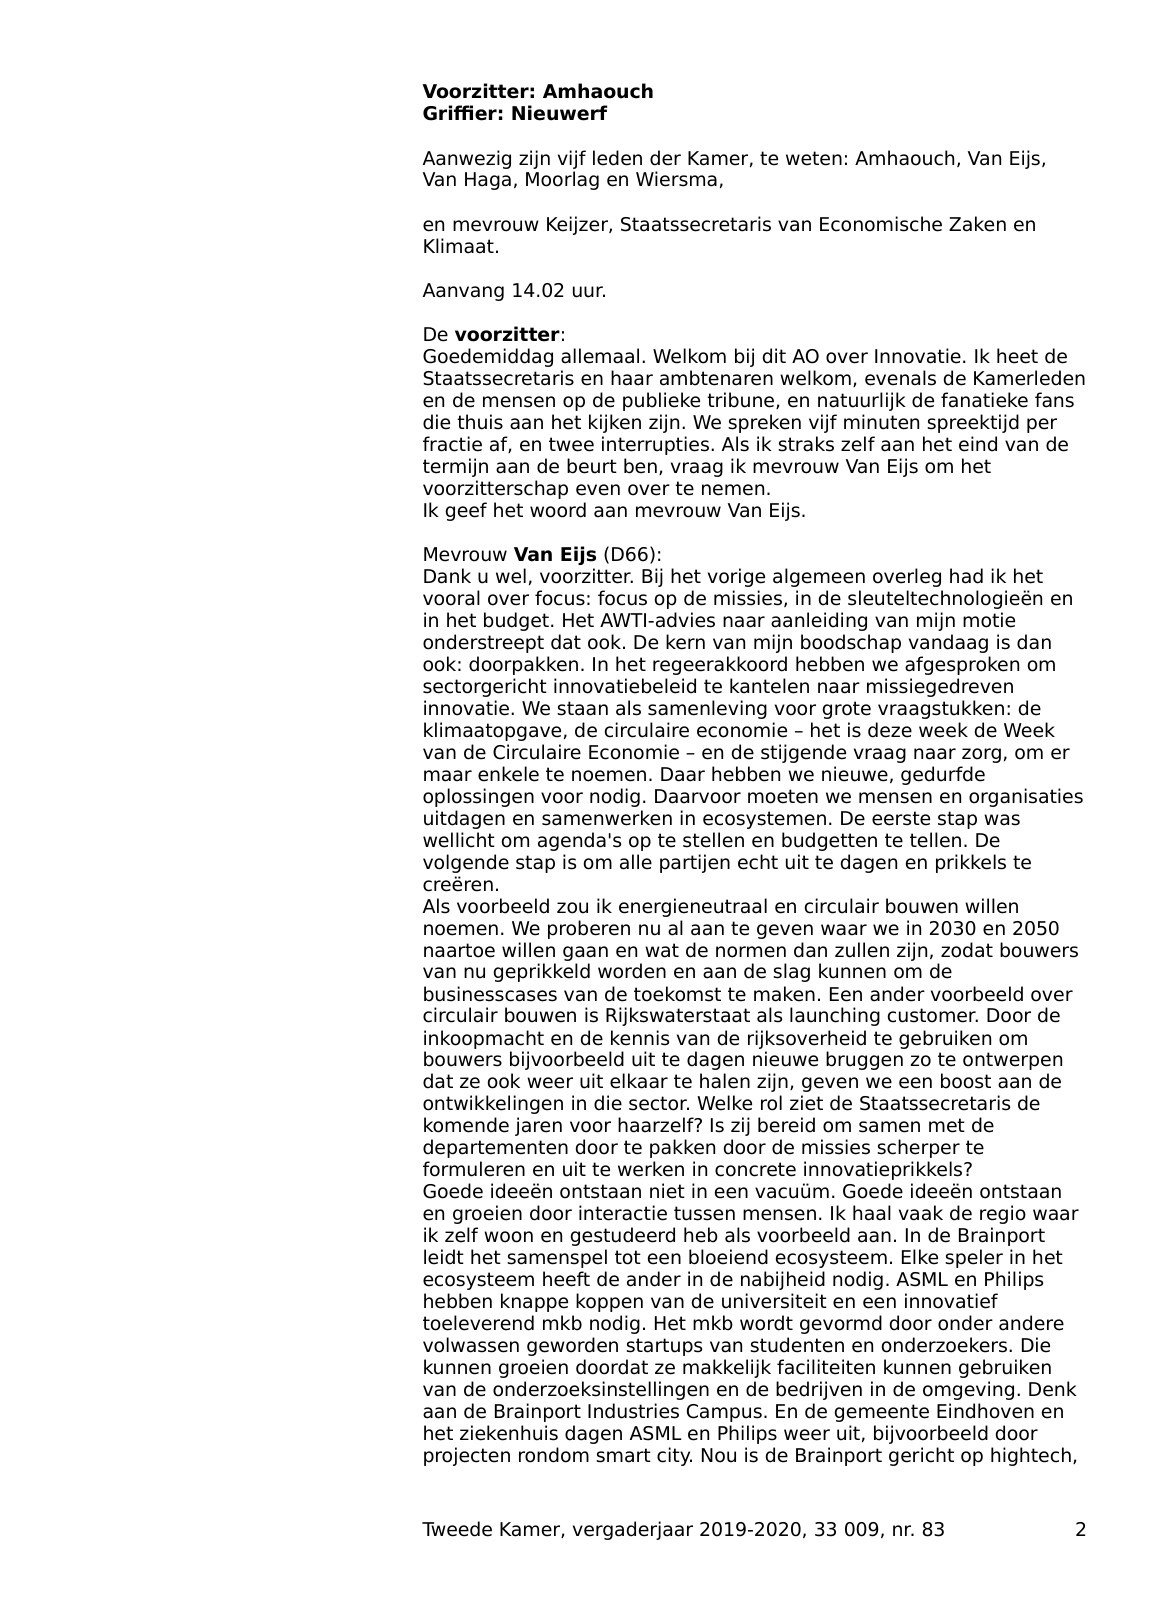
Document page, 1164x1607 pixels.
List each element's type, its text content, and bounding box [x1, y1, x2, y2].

text Dank u wel, voorzitter. Bij het vorige algemeen overleg had ik het vooral over focus: focus op de missies, in de sleuteltechnologieën en in het budget. Het AWTI-advies naar aanleiding van mijn motie onderstreept dat ook. De kern van mijn boodschap vandaag is dan ook: doorpakken. In het regeerakkoord hebben we afgesproken om sectorgericht innovatiebeleid te kantelen naar missiegedreven innovatie. We staan als samenleving voor grote vraagstukken: de klimaatopgave, de circulaire economie – het is deze week de Week van de Circulaire Economie – en de stijgende vraag naar zorg, om er maar enkele te noemen. Daar hebben we nieuwe, gedurfde oplossingen voor nodig. Daarvoor moeten we mensen en organisaties uitdagen en samenwerken in ecosystemen. De eerste stap was wellicht om agenda's op te stellen en budgetten te tellen. De volgende stap is om alle partijen echt uit te dagen en prikkels te creëren. [422, 566, 1087, 896]
text Griffier: Nieuwerf [422, 103, 1087, 125]
text Ik geef het woord aan mevrouw Van Eijs. [422, 500, 1087, 522]
text Aanwezig zijn vijf leden der Kamer, te weten: Amhaouch, Van Eijs, Van Haga, Moorlag en Wiersma, [422, 147, 1087, 191]
text Voorzitter: Amhaouch [422, 81, 1087, 103]
text en mevrouw Keijzer, Staatssecretaris van Economische Zaken en Klimaat. [422, 213, 1087, 257]
text De voorzitter: [422, 324, 1087, 346]
text Aanvang 14.02 uur. [422, 280, 1087, 302]
text Goede ideeën ontstaan niet in een vacuüm. Goede ideeën ontstaan en groeien door interactie tussen mensen. Ik haal vaak de regio waar ik zelf woon en gestudeerd heb als voorbeeld aan. In de Brainport leidt het samenspel tot een bloeiend ecosysteem. Elke speler in het ecosysteem heeft de ander in de nabijheid nodig. ASML en Philips hebben knappe koppen van de universiteit en een innovatief toeleverend mkb nodig. Het mkb wordt gevormd door onder andere volwassen geworden startups van studenten en onderzoekers. Die kunnen groeien doordat ze makkelijk faciliteiten kunnen gebruiken van de onderzoeksinstellingen en de bedrijven in de omgeving. Denk aan de Brainport Industries Campus. En de gemeente Eindhoven en het ziekenhuis dagen ASML en Philips weer uit, bijvoorbeeld door projecten rondom smart city. Nou is de Brainport gericht op hightech, [422, 1181, 1087, 1467]
text Als voorbeeld zou ik energieneutraal en circulair bouwen willen noemen. We proberen nu al aan te geven waar we in 2030 en 2050 naartoe willen gaan en wat de normen dan zullen zijn, zodat bouwers van nu geprikkeld worden en aan de slag kunnen om de businesscases van de toekomst te maken. Een ander voorbeeld over circulair bouwen is Rijkswaterstaat als launching customer. Door de inkoopmacht en de kennis van de rijksoverheid te gebruiken om bouwers bijvoorbeeld uit te dagen nieuwe bruggen zo te ontwerpen dat ze ook weer uit elkaar te halen zijn, geven we een boost aan de ontwikkelingen in die sector. Welke rol ziet de Staatssecretaris de komende jaren voor haarzelf? Is zij bereid om samen met de departementen door te pakken door de missies scherper te formuleren en uit te werken in concrete innovatieprikkels? [422, 896, 1087, 1181]
text Mevrouw Van Eijs (D66): [422, 544, 1087, 566]
text Goedemiddag allemaal. Welkom bij dit AO over Innovatie. Ik heet de Staatssecretaris en haar ambtenaren welkom, evenals de Kamerleden en de mensen op de publieke tribune, en natuurlijk de fanatieke fans die thuis aan het kijken zijn. We spreken vijf minuten spreektijd per fractie af, en twee interrupties. Als ik straks zelf aan het eind van de termijn aan de beurt ben, vraag ik mevrouw Van Eijs om het voorzitterschap even over te nemen. [422, 346, 1087, 500]
